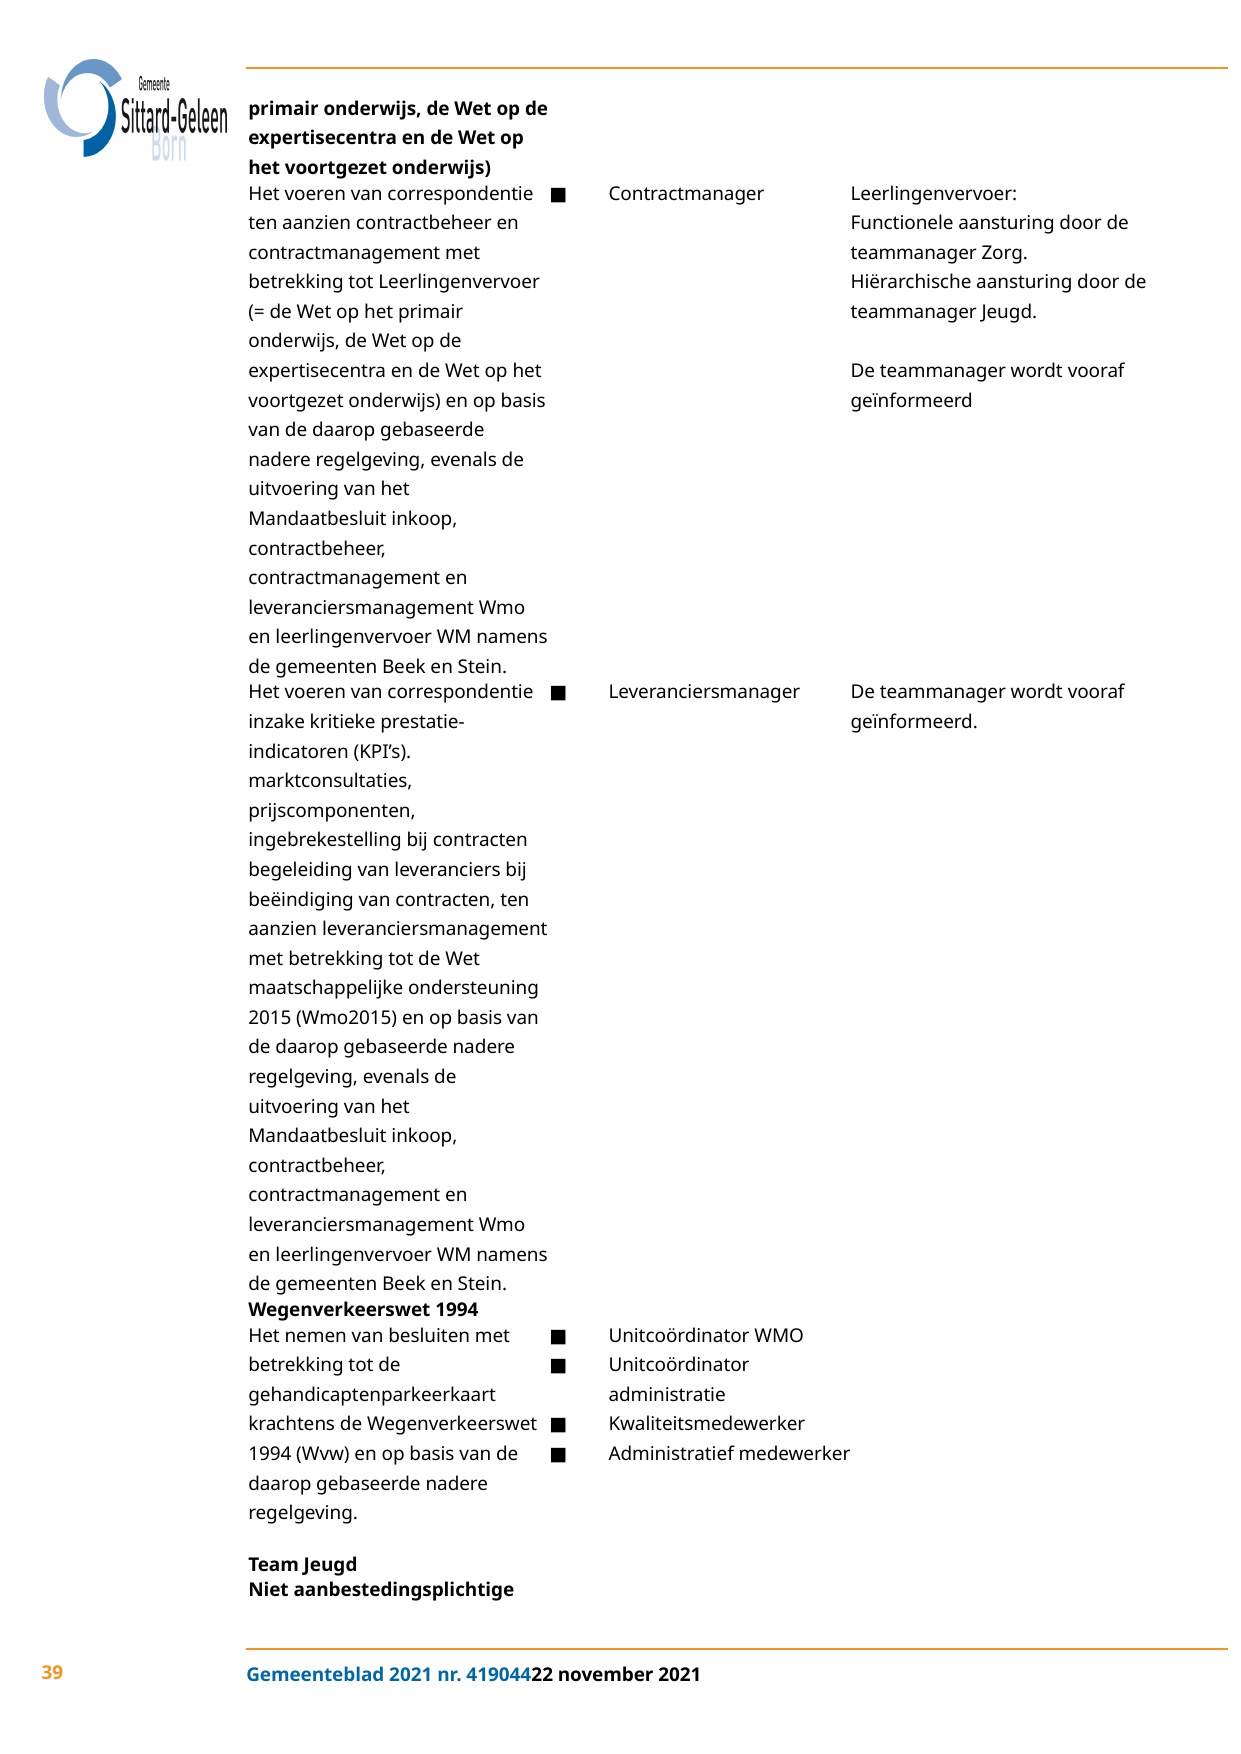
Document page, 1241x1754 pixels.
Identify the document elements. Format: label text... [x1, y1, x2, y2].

table_cell Contractmanager [549, 180, 850, 679]
table_cell Team Jeugd [248, 1551, 549, 1577]
table_cell primair onderwijs, de Wet op de expertisecentra en de Wet op het voortgezet onderwijs) [248, 95, 549, 180]
table_cell [549, 1577, 850, 1602]
table_cell De teammanager wordt vooraf geïnformeerd. [850, 679, 1152, 1296]
table_cell [850, 1577, 1152, 1602]
table_cell Unitcoördinator WMO Unitcoördinator administratie Kwaliteitsmedewerker Administratief medewerker [549, 1322, 850, 1525]
table_cell [850, 1322, 1152, 1525]
table_cell [850, 95, 1152, 180]
table_cell [850, 1551, 1152, 1577]
table_cell [248, 1525, 549, 1551]
table_cell Het voeren van correspondentie ten aanzien contractbeheer en contractmanagement met betrekking tot Leerlingenvervoer (= de Wet op het primair onderwijs, de Wet op de expertisecentra en de Wet op het voortgezet onderwijs) en op basis van de daarop gebaseerde nadere regelgeving, evenals de uitvoering van het Mandaatbesluit inkoop, contractbeheer, contractmanagement en leveranciersmanagement Wmo en leerlingenvervoer WM namens de gemeenten Beek en Stein. [248, 180, 549, 679]
table_cell [850, 1296, 1152, 1322]
table_cell [549, 1525, 850, 1551]
table_cell [549, 1551, 850, 1577]
table_cell Wegenverkeerswet 1994 [248, 1296, 549, 1322]
table_cell Niet aanbestedingsplichtige [248, 1577, 549, 1602]
table_cell [549, 95, 850, 180]
table_cell Leveranciersmanager [549, 679, 850, 1296]
table_cell [850, 1525, 1152, 1551]
table_cell Leerlingenvervoer: Functionele aansturing door de teammanager Zorg. Hiërarchische aansturing door de teammanager Jeugd. De teammanager wordt vooraf geïnformeerd [850, 180, 1152, 679]
table_cell Het voeren van correspondentie inzake kritieke prestatie-indicatoren (KPI’s). marktconsultaties, prijscomponenten, ingebrekestelling bij contracten begeleiding van leveranciers bij beëindiging van contracten, ten aanzien leveranciersmanagement met betrekking tot de Wet maatschappelijke ondersteuning 2015 (Wmo2015) en op basis van de daarop gebaseerde nadere regelgeving, evenals de uitvoering van het Mandaatbesluit inkoop, contractbeheer, contractmanagement en leveranciersmanagement Wmo en leerlingenvervoer WM namens de gemeenten Beek en Stein. [248, 679, 549, 1296]
picture [41, 47, 231, 172]
table_cell [549, 1296, 850, 1322]
table_cell Het nemen van besluiten met betrekking tot de gehandicaptenparkeerkaart krachtens de Wegenverkeerswet 1994 (Wvw) en op basis van de daarop gebaseerde nadere regelgeving. [248, 1322, 549, 1525]
